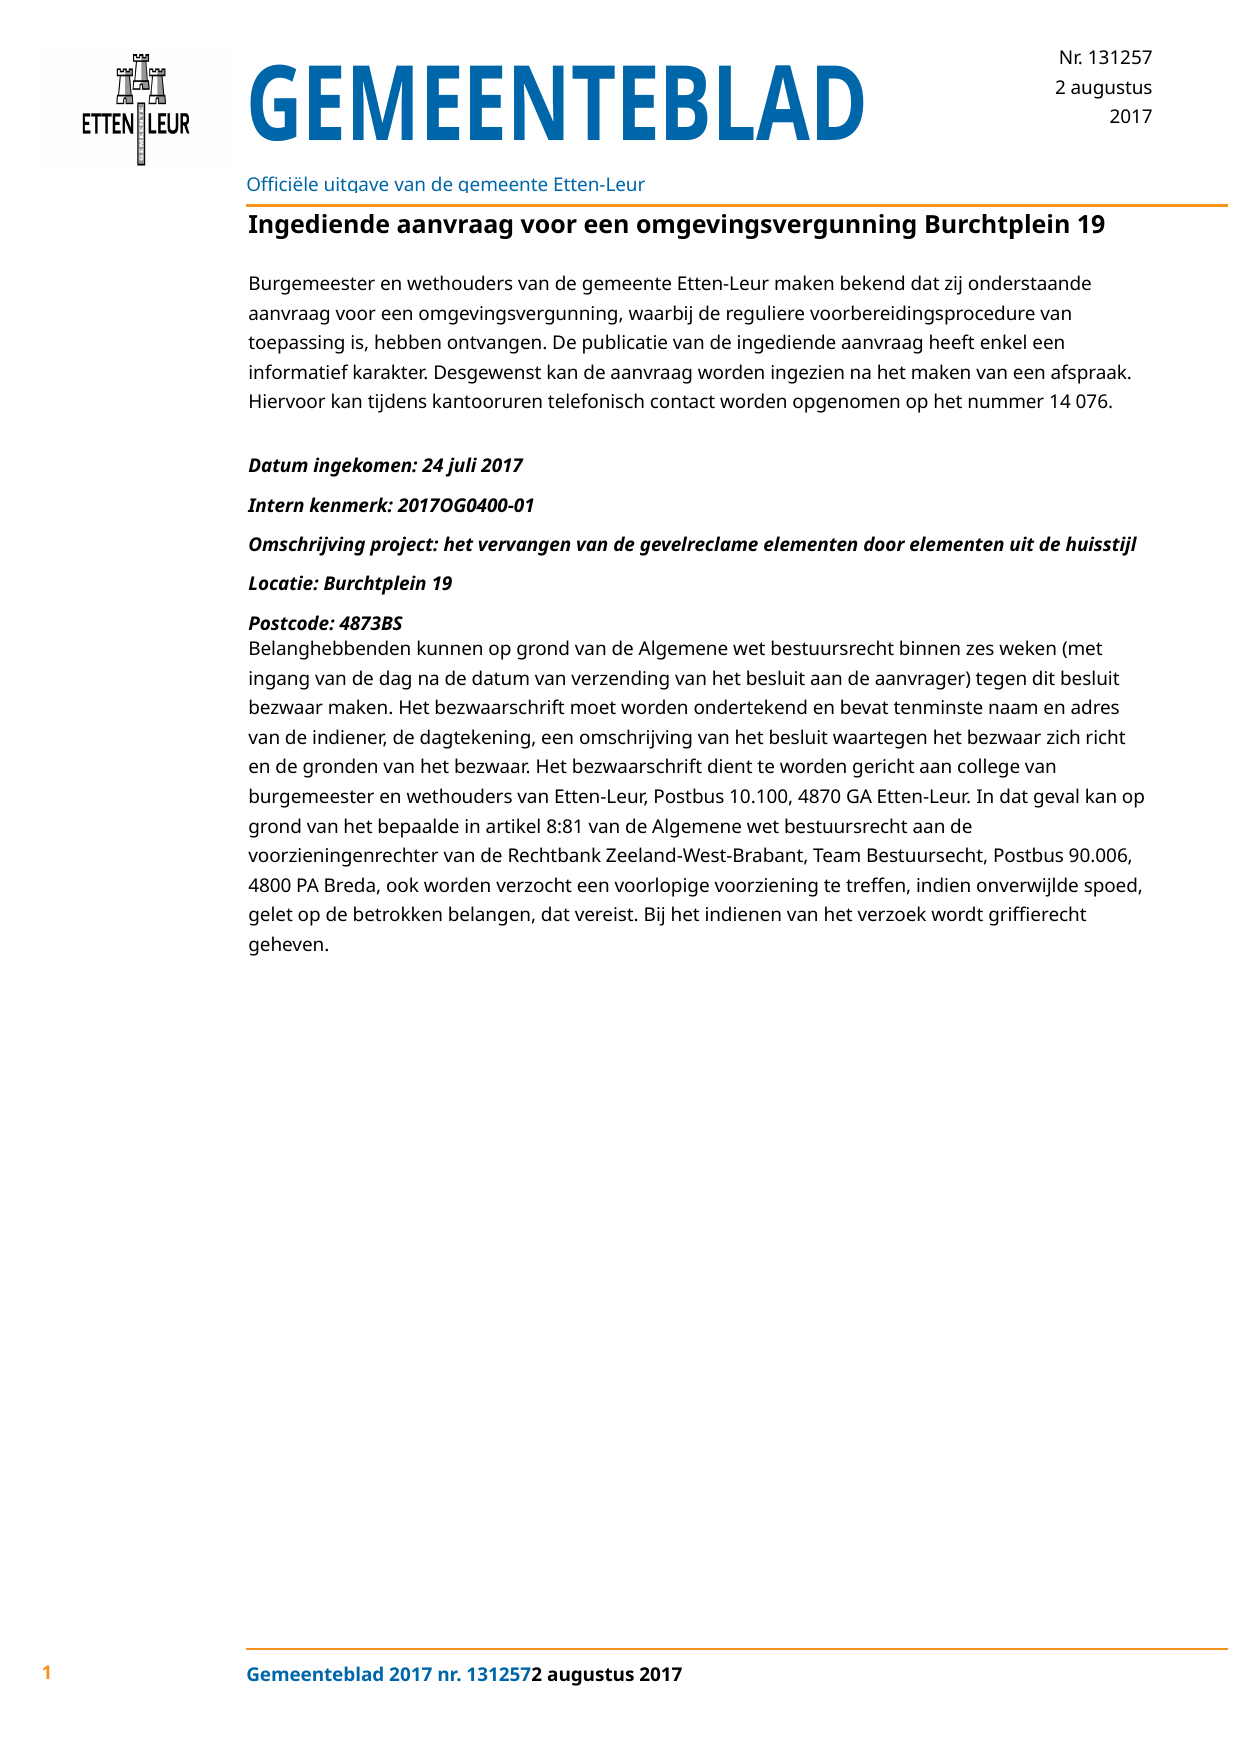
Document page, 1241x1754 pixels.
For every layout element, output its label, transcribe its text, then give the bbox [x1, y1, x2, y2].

text Locatie: Burchtplein 19 [248, 570, 1152, 596]
text Burgemeester en wethouders van de gemeente Etten-Leur maken bekend dat zij onderstaande aanvraag voor een omgevingsvergunning, waarbij de reguliere voorbereidingsprocedure van toepassing is, hebben ontvangen. De publicatie van de ingediende aanvraag heeft enkel een informatief karakter. Desgewenst kan de aanvraag worden ingezien na het maken van een afspraak. Hiervoor kan tijdens kantooruren telefonisch contact worden opgenomen op het nummer 14 076. [248, 270, 1152, 414]
text Omschrijving project: het vervangen van de gevelreclame elementen door elementen uit de huisstijl [248, 531, 1152, 557]
text Datum ingekomen: 24 juli 2017 [248, 453, 1152, 478]
text Belanghebbenden kunnen op grond van de Algemene wet bestuursrecht binnen zes weken (met ingang van de dag na de datum van verzending van het besluit aan de aanvrager) tegen dit besluit bezwaar maken. Het bezwaarschrift moet worden ondertekend en bevat tenminste naam en adres van de indiener, de dagtekening, een omschrijving van het besluit waartegen het bezwaar zich richt en de gronden van het bezwaar. Het bezwaarschrift dient te worden gericht aan college van burgemeester en wethouders van Etten-Leur, Postbus 10.100, 4870 GA Etten-Leur. In dat geval kan op grond van het bepaalde in artikel 8:81 van de Algemene wet bestuursrecht aan de voorzieningenrechter van de Rechtbank Zeeland-West-Brabant, Team Bestuursecht, Postbus 90.006, 4800 PA Breda, ook worden verzocht een voorlopige voorziening te treffen, indien onverwijlde spoed, gelet op de betrokken belangen, dat vereist. Bij het indienen van het verzoek wordt griffierecht geheven. [248, 635, 1152, 957]
text Postcode: 4873BS [248, 610, 1152, 635]
text Ingediende aanvraag voor een omgevingsvergunning Burchtplein 19 [248, 207, 1152, 241]
picture [41, 47, 231, 172]
text Intern kenmerk: 2017OG0400-01 [248, 492, 1152, 518]
